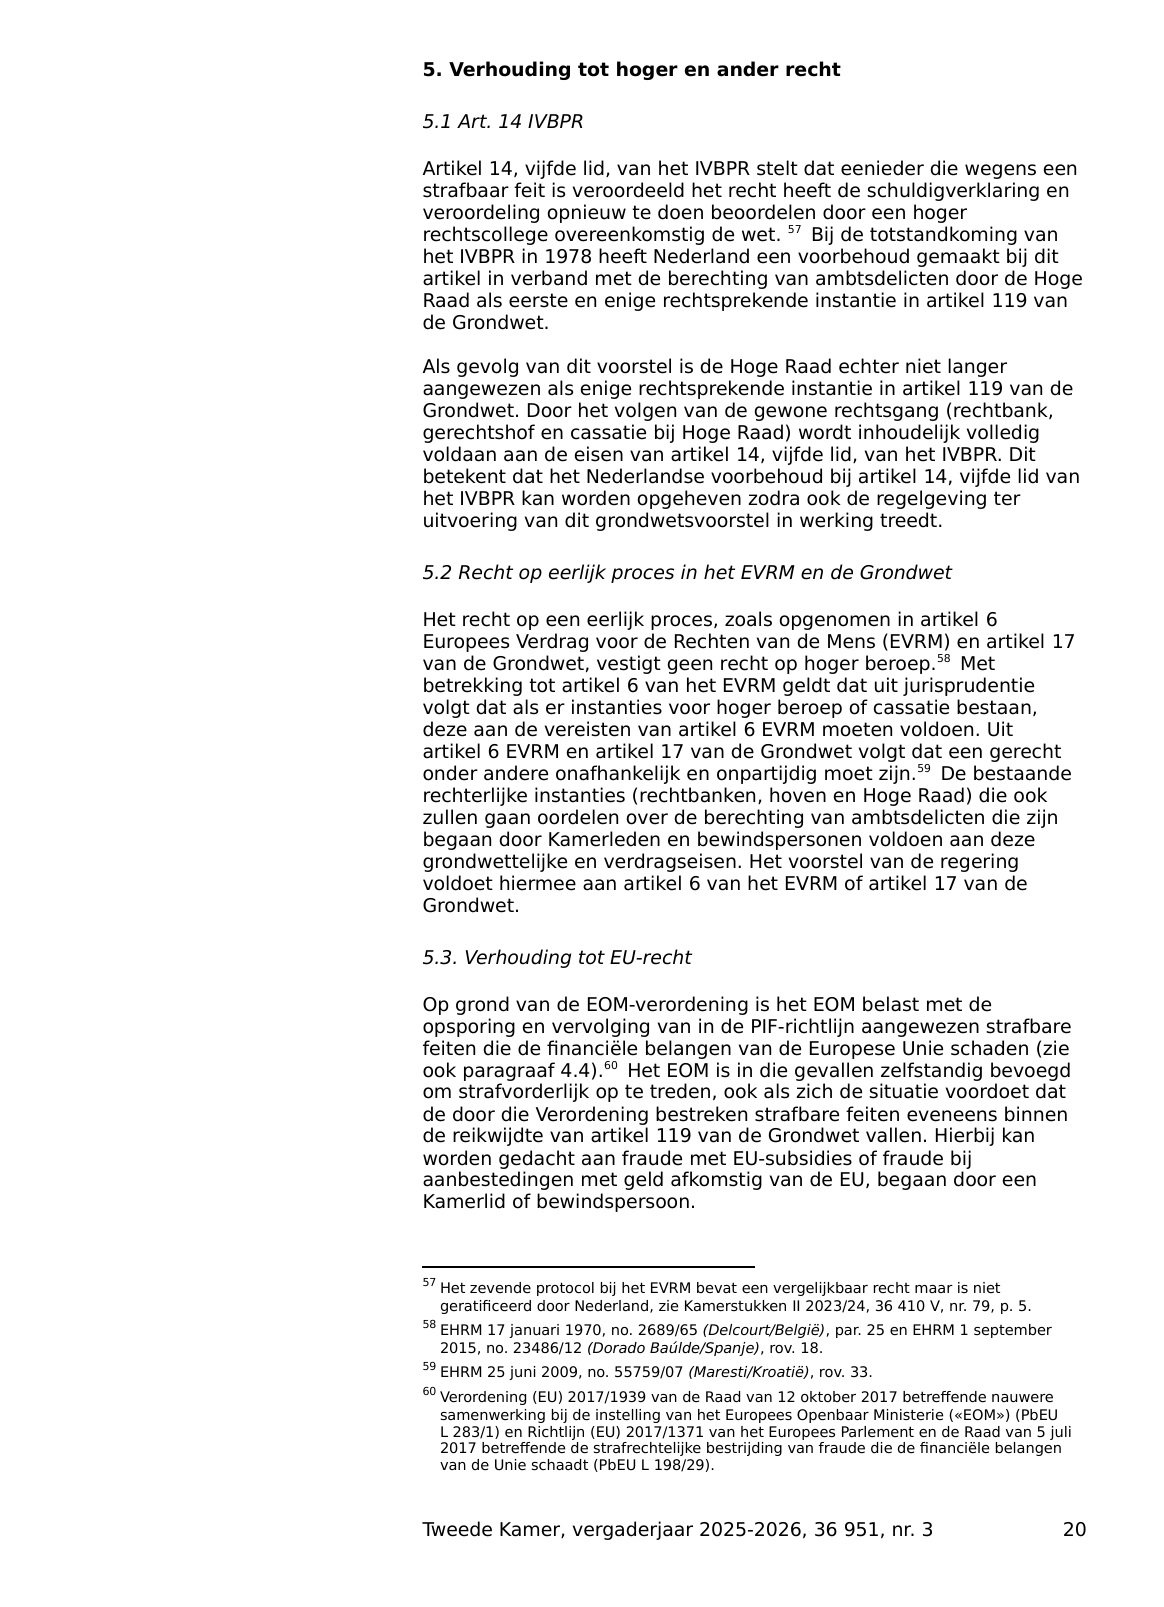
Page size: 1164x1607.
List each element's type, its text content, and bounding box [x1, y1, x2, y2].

subtitle 5.3. Verhouding tot EU-recht [422, 947, 1087, 968]
subtitle 5.1 Art. 14 IVBPR [422, 111, 1087, 133]
text Het zevende protocol bij het EVRM bevat een vergelijkbaar recht maar is niet geratificeerd door Nederland, zie Kamerstukken II 2023/24, 36 410 V, nr. 79, p. 5. [422, 1276, 1087, 1315]
text EHRM 17 januari 1970, no. 2689/65 (Delcourt/België), par. 25 en EHRM 1 september 2015, no. 23486/12 (Dorado Baúlde/Spanje), rov. 18. [422, 1318, 1087, 1357]
text Artikel 14, vijfde lid, van het IVBPR stelt dat eenieder die wegens een strafbaar feit is veroordeeld het recht heeft de schuldigverklaring en veroordeling opnieuw te doen beoordelen door een hoger rechtscollege overeenkomstig de wet. Bij de totstandkoming van het IVBPR in 1978 heeft Nederland een voorbehoud gemaakt bij dit artikel in verband met de berechting van ambtsdelicten door de Hoge Raad als eerste en enige rechtsprekende instantie in artikel 119 van de Grondwet. [422, 158, 1087, 334]
subtitle 5. Verhouding tot hoger en ander recht [422, 59, 1087, 81]
text Op grond van de EOM-verordening is het EOM belast met de opsporing en vervolging van in de PIF-richtlijn aangewezen strafbare feiten die de financiële belangen van de Europese Unie schaden (zie ook paragraaf 4.4). Het EOM is in die gevallen zelfstandig bevoegd om strafvorderlijk op te treden, ook als zich de situatie voordoet dat de door die Verordening bestreken strafbare feiten eveneens binnen de reikwijdte van artikel 119 van de Grondwet vallen. Hierbij kan worden gedacht aan fraude met EU-subsidies of fraude bij aanbestedingen met geld afkomstig van de EU, begaan door een Kamerlid of bewindspersoon. [422, 993, 1087, 1213]
text Verordening (EU) 2017/1939 van de Raad van 12 oktober 2017 betreffende nauwere samenwerking bij de instelling van het Europees Openbaar Ministerie («EOM») (PbEU L 283/1) en Richtlijn (EU) 2017/1371 van het Europees Parlement en de Raad van 5 juli 2017 betreffende de strafrechtelijke bestrijding van fraude die de financiële belangen van de Unie schaadt (PbEU L 198/29). [422, 1385, 1087, 1474]
subtitle 5.2 Recht op eerlijk proces in het EVRM en de Grondwet [422, 562, 1087, 584]
text Het recht op een eerlijk proces, zoals opgenomen in artikel 6 Europees Verdrag voor de Rechten van de Mens (EVRM) en artikel 17 van de Grondwet, vestigt geen recht op hoger beroep. Met betrekking tot artikel 6 van het EVRM geldt dat uit jurisprudentie volgt dat als er instanties voor hoger beroep of cassatie bestaan, deze aan de vereisten van artikel 6 EVRM moeten voldoen. Uit artikel 6 EVRM en artikel 17 van de Grondwet volgt dat een gerecht onder andere onafhankelijk en onpartijdig moet zijn. De bestaande rechterlijke instanties (rechtbanken, hoven en Hoge Raad) die ook zullen gaan oordelen over de berechting van ambtsdelicten die zijn begaan door Kamerleden en bewindspersonen voldoen aan deze grondwettelijke en verdragseisen. Het voorstel van de regering voldoet hiermee aan artikel 6 van het EVRM of artikel 17 van de Grondwet. [422, 609, 1087, 917]
text EHRM 25 juni 2009, no. 55759/07 (Maresti/Kroatië), rov. 33. [422, 1360, 1087, 1382]
text Als gevolg van dit voorstel is de Hoge Raad echter niet langer aangewezen als enige rechtsprekende instantie in artikel 119 van de Grondwet. Door het volgen van de gewone rechtsgang (rechtbank, gerechtshof en cassatie bij Hoge Raad) wordt inhoudelijk volledig voldaan aan de eisen van artikel 14, vijfde lid, van het IVBPR. Dit betekent dat het Nederlandse voorbehoud bij artikel 14, vijfde lid van het IVBPR kan worden opgeheven zodra ook de regelgeving ter uitvoering van dit grondwetsvoorstel in werking treedt. [422, 356, 1087, 532]
